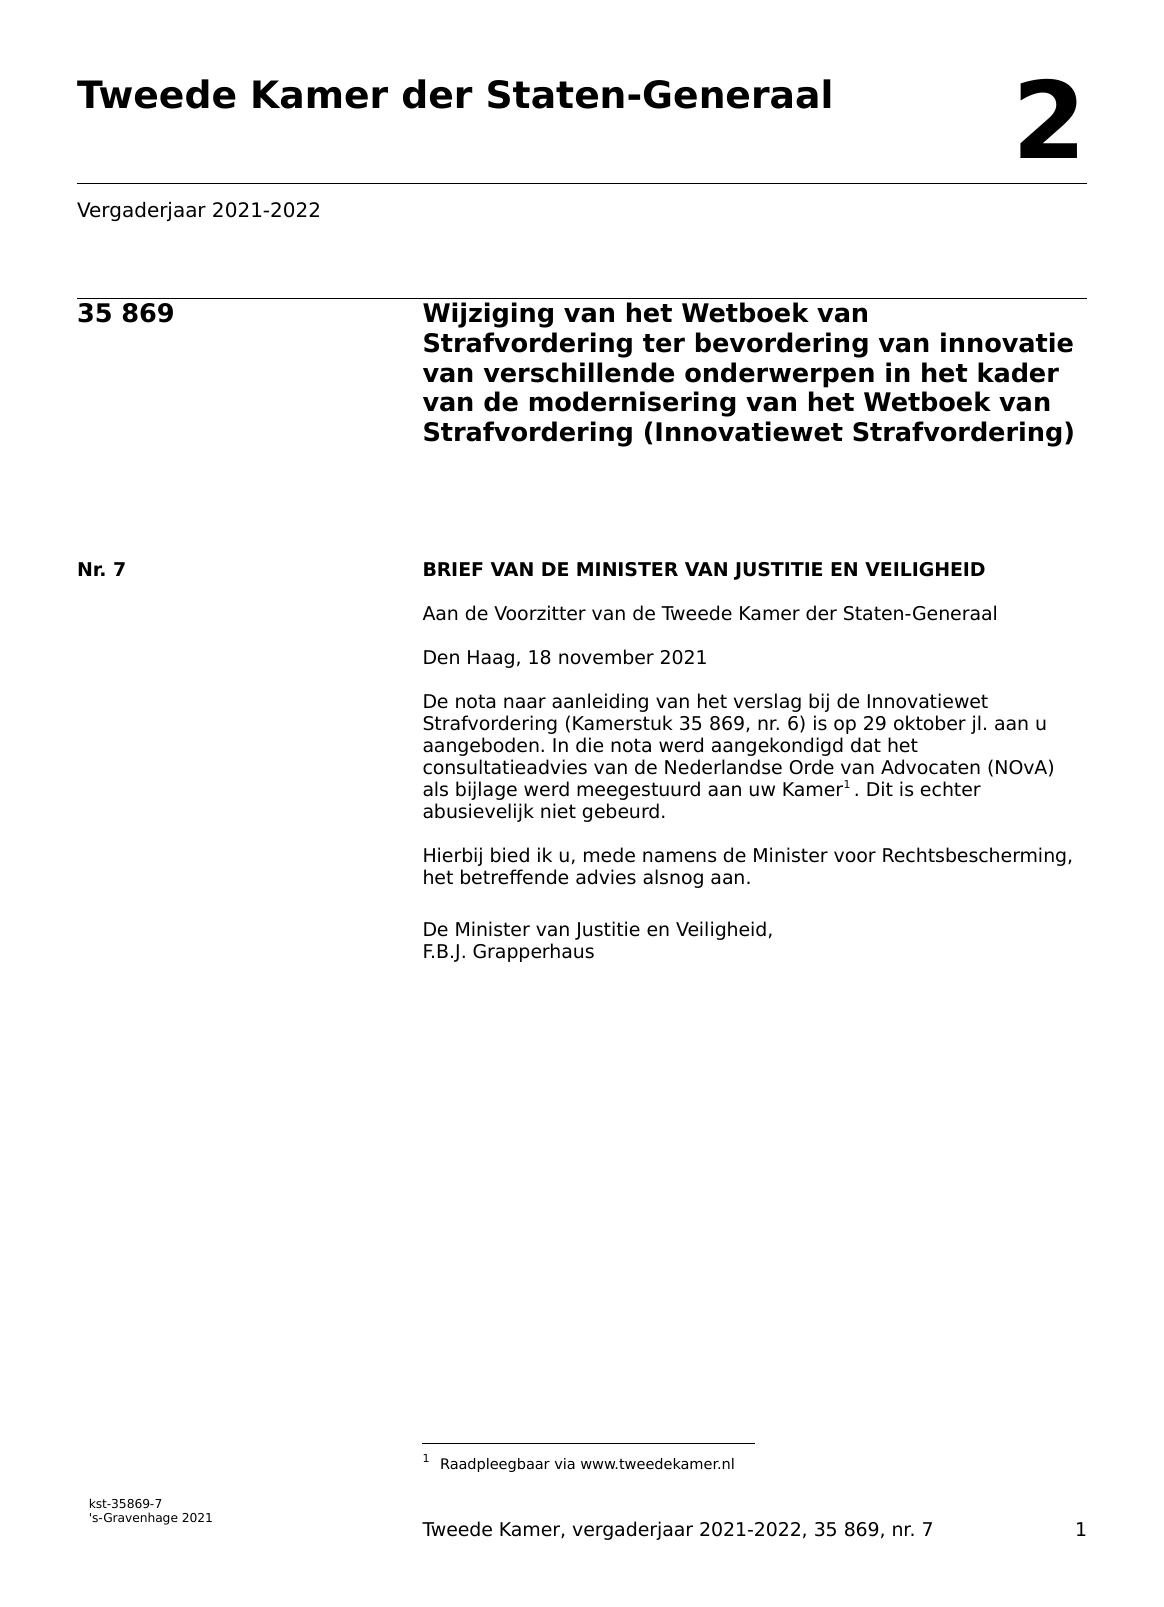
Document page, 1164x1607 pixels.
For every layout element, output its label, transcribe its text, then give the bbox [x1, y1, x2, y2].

table_header 2 [886, 59, 1087, 183]
table_cell Vergaderjaar 2021-2022 [77, 184, 1087, 298]
text 's-Gravenhage 2021 [88, 1511, 323, 1525]
text Aan de Voorzitter van de Tweede Kamer der Staten-Generaal [422, 603, 1087, 624]
text Raadpleegbaar via www.tweedekamer.nl [422, 1452, 1087, 1474]
subtitle Nr. 7 BRIEF VAN DE MINISTER VAN JUSTITIE EN VEILIGHEID [77, 558, 1087, 580]
text Den Haag, 18 november 2021 [422, 647, 1087, 669]
text De Minister van Justitie en Veiligheid, F.B.J. Grapperhaus [422, 919, 1087, 963]
text De nota naar aanleiding van het verslag bij de Innovatiewet Strafvordering (Kamerstuk 35 869, nr. 6) is op 29 oktober jl. aan u aangeboden. In die nota werd aangekondigd dat het consultatieadvies van de Nederlandse Orde van Advocaten (NOvA) als bijlage werd meegestuurd aan uw Kamer. Dit is echter abusievelijk niet gebeurd. [422, 691, 1087, 823]
subtitle 35 869 Wijziging van het Wetboek van Strafvordering ter bevordering van innovatie van verschillende onderwerpen in het kader van de modernisering van het Wetboek van Strafvordering (Innovatiewet Strafvordering) [77, 299, 1087, 447]
text Hierbij bied ik u, mede namens de Minister voor Rechtsbescherming, het betreffende advies alsnog aan. [422, 845, 1087, 889]
text kst-35869-7 [88, 1497, 323, 1511]
table_header Tweede Kamer der Staten-Generaal [77, 59, 886, 183]
